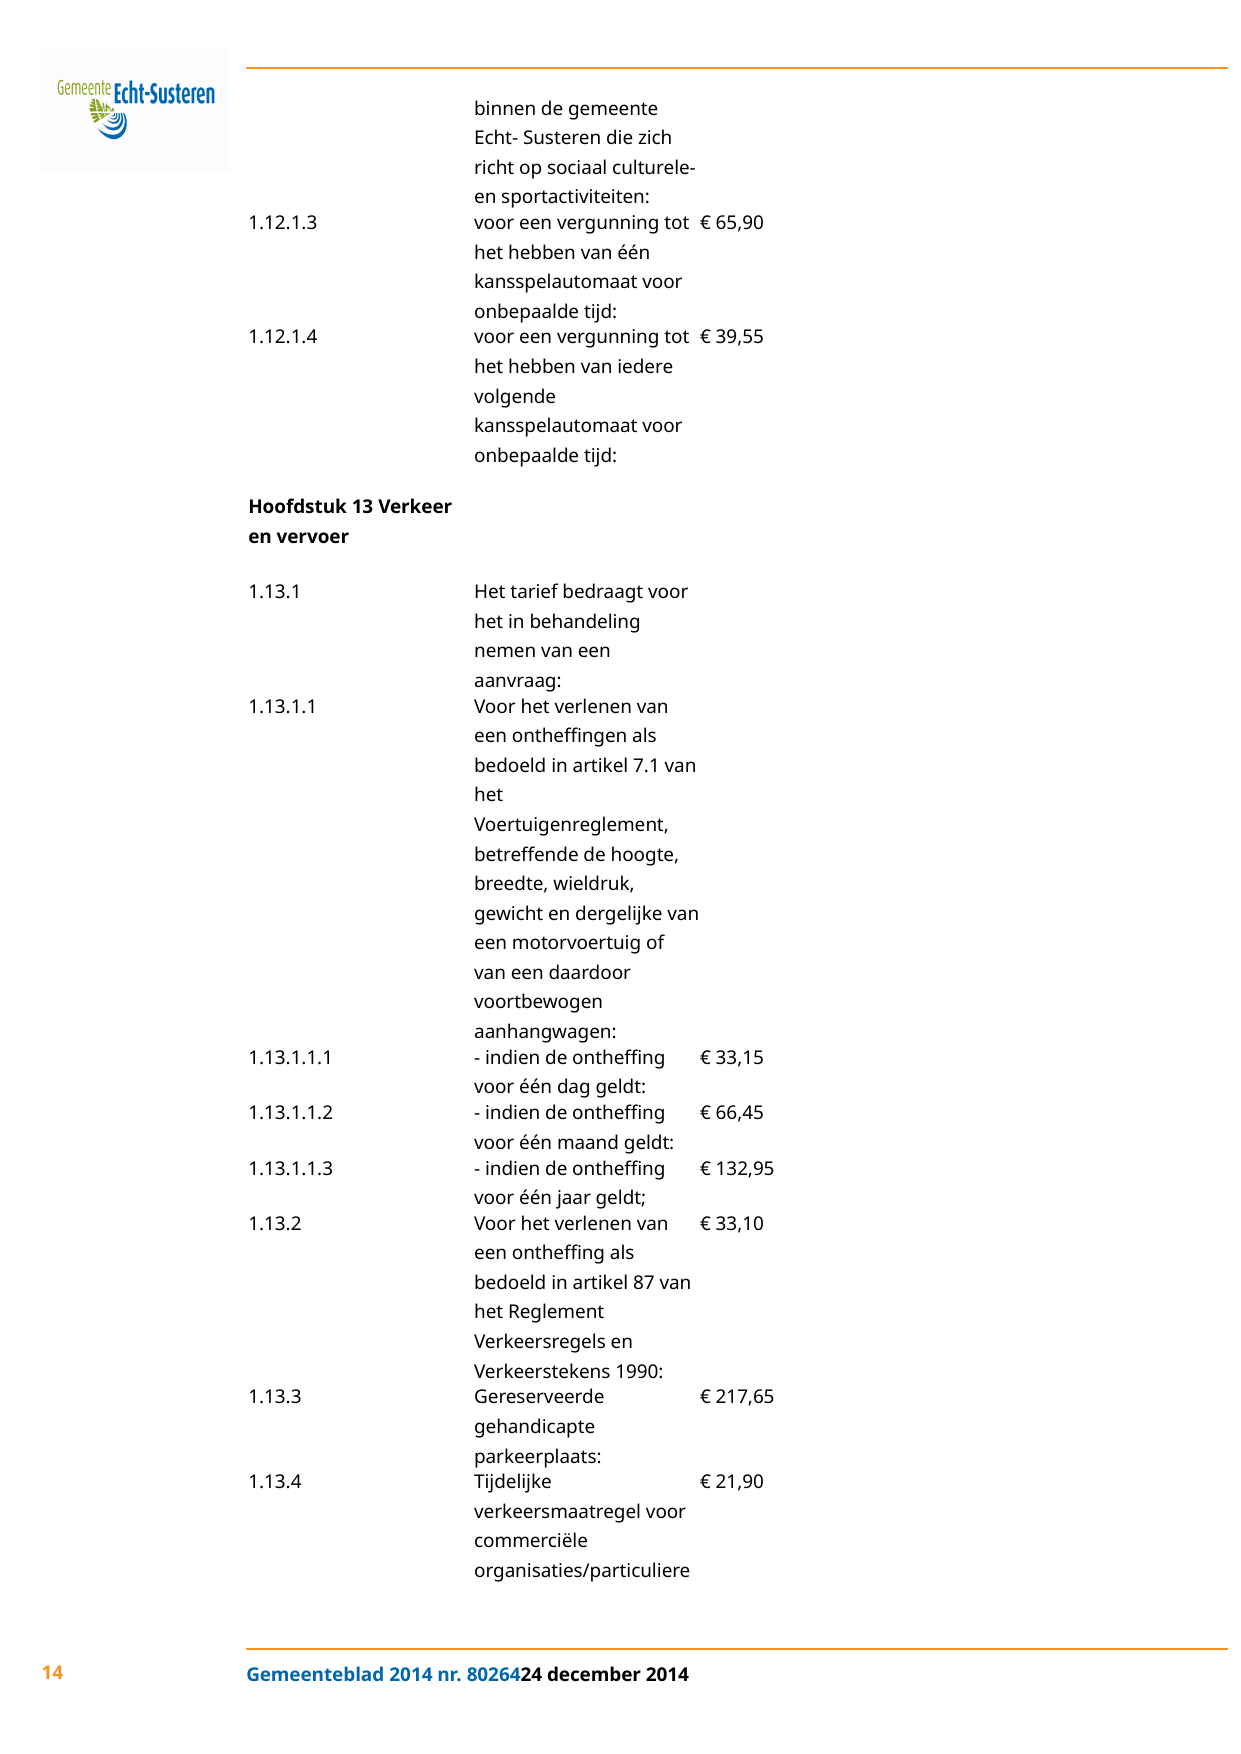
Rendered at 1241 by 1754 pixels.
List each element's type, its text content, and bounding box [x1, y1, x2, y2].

table_cell - indien de ontheffing voor één dag geldt: [474, 1044, 700, 1099]
table_cell 1.13.1.1 [248, 693, 474, 1044]
table_cell 1.12.1.4 [248, 324, 474, 468]
table_cell Het tarief bedraagt voor het in behandeling nemen van een aanvraag: [474, 579, 700, 693]
table_cell [700, 693, 926, 1044]
table_cell € 66,45 [700, 1099, 926, 1155]
table_cell [248, 468, 474, 493]
table_cell [926, 1469, 1152, 1583]
table_cell Voor het verlenen van een ontheffingen als bedoeld in artikel 7.1 van het Voertuigenreglement, betreffende de hoogte, breedte, wieldruk, gewicht en dergelijke van een motorvoertuig of van een daardoor voortbewogen aanhangwagen: [474, 693, 700, 1044]
table_cell [474, 494, 700, 578]
table_cell [926, 324, 1152, 468]
table_cell 1.12.1.3 [248, 209, 474, 324]
table_cell 1.13.1.1.3 [248, 1155, 474, 1210]
table_cell 1.13.3 [248, 1384, 474, 1468]
table_cell voor een vergunning tot het hebben van één kansspelautomaat voor onbepaalde tijd: [474, 209, 700, 324]
table_cell Hoofdstuk 13 Verkeer en vervoer [248, 494, 474, 578]
table_cell [248, 95, 474, 209]
table_cell Gereserveerde gehandicapte parkeerplaats: [474, 1384, 700, 1468]
table_cell [700, 468, 926, 493]
table_cell [926, 1210, 1152, 1384]
table_cell binnen de gemeente Echt- Susteren die zich richt op sociaal culturele- en sportactiviteiten: [474, 95, 700, 209]
table_cell [926, 1044, 1152, 1099]
table_cell [926, 468, 1152, 493]
table_cell [474, 468, 700, 493]
table_cell [700, 579, 926, 693]
table_cell [700, 95, 926, 209]
table_cell € 132,95 [700, 1155, 926, 1210]
table_cell € 65,90 [700, 209, 926, 324]
table_cell 1.13.1 [248, 579, 474, 693]
table_cell € 39,55 [700, 324, 926, 468]
table_cell 1.13.1.1.2 [248, 1099, 474, 1155]
table_cell Tijdelijke verkeersmaatregel voor commerciële organisaties/particuliere [474, 1469, 700, 1583]
table_cell [926, 579, 1152, 693]
table_cell [926, 1384, 1152, 1468]
table_cell [926, 1155, 1152, 1210]
table_cell € 33,15 [700, 1044, 926, 1099]
table_cell € 21,90 [700, 1469, 926, 1583]
table_cell [926, 693, 1152, 1044]
table_cell Voor het verlenen van een ontheffing als bedoeld in artikel 87 van het Reglement Verkeersregels en Verkeerstekens 1990: [474, 1210, 700, 1384]
table_cell € 33,10 [700, 1210, 926, 1384]
table_cell - indien de ontheffing voor één maand geldt: [474, 1099, 700, 1155]
table_cell [926, 209, 1152, 324]
table_cell voor een vergunning tot het hebben van iedere volgende kansspelautomaat voor onbepaalde tijd: [474, 324, 700, 468]
picture [41, 47, 231, 172]
table_cell [926, 95, 1152, 209]
table_cell 1.13.4 [248, 1469, 474, 1583]
table_cell € 217,65 [700, 1384, 926, 1468]
table_cell - indien de ontheffing voor één jaar geldt; [474, 1155, 700, 1210]
table_cell 1.13.1.1.1 [248, 1044, 474, 1099]
table_cell [926, 1099, 1152, 1155]
table_cell 1.13.2 [248, 1210, 474, 1384]
